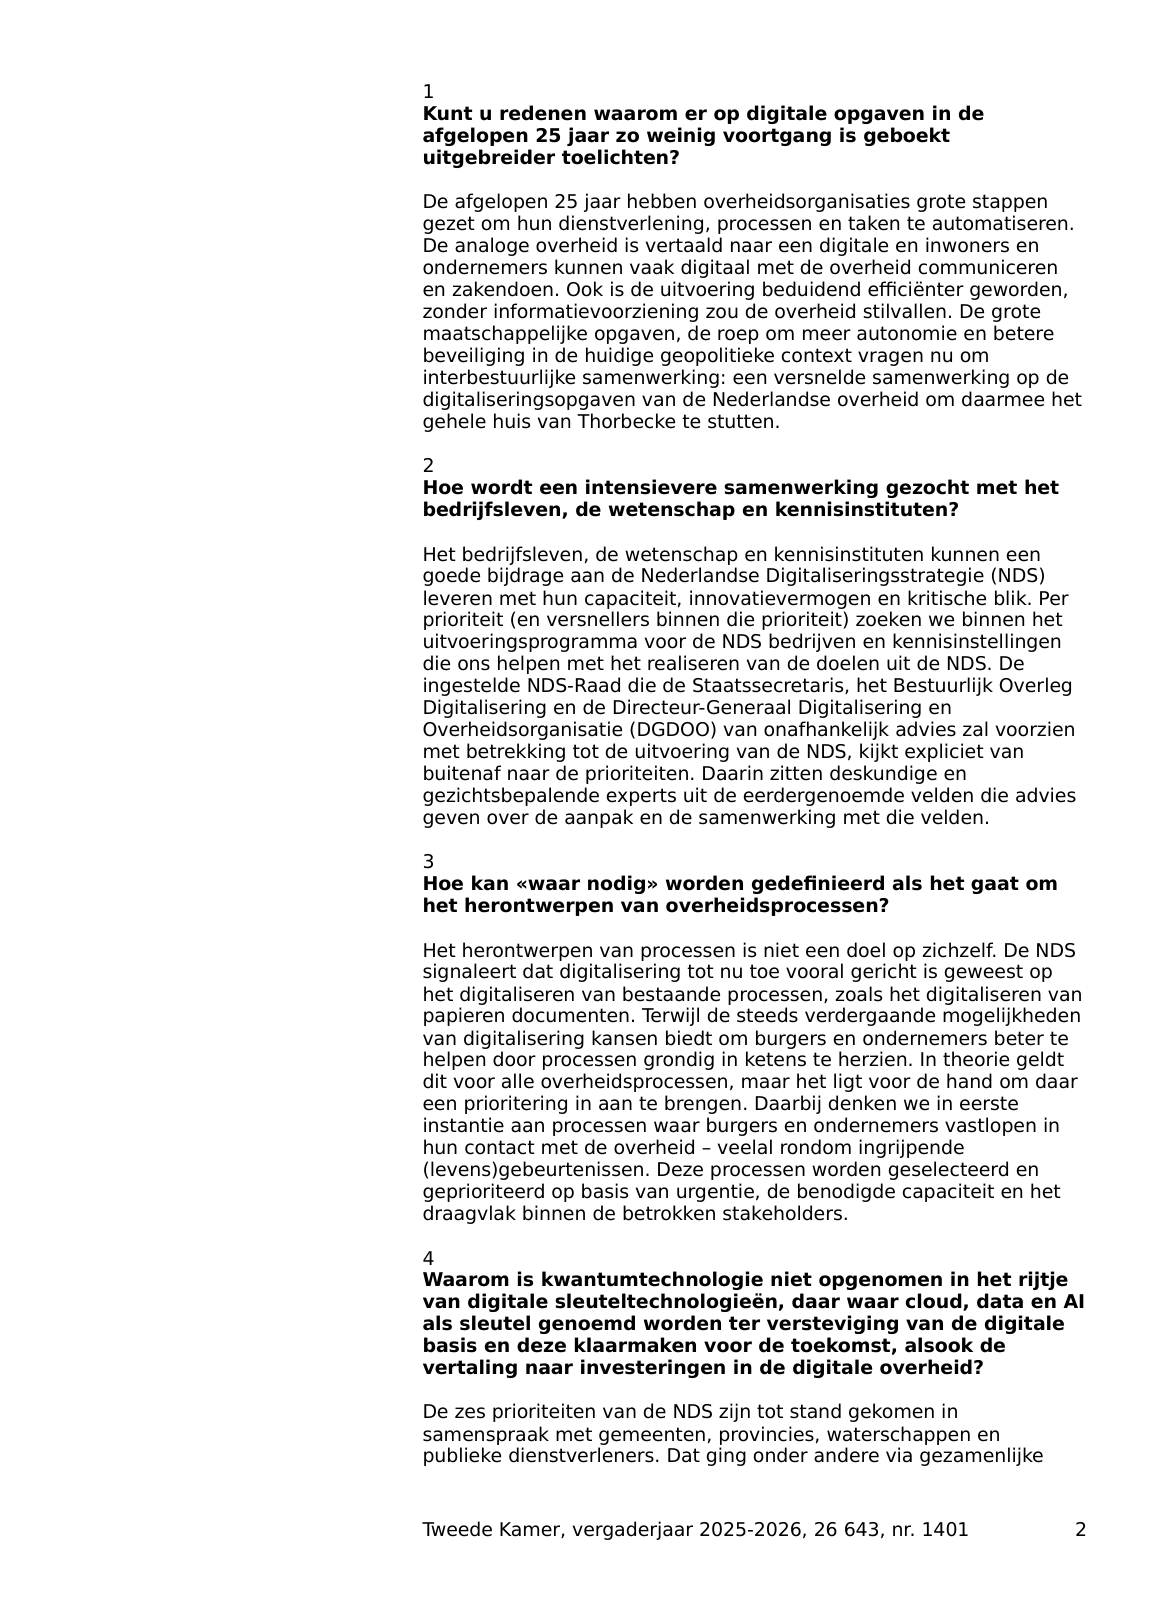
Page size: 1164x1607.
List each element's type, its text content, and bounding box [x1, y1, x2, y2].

text Het herontwerpen van processen is niet een doel op zichzelf. De NDS signaleert dat digitalisering tot nu toe vooral gericht is geweest op het digitaliseren van bestaande processen, zoals het digitaliseren van papieren documenten. Terwijl de steeds verdergaande mogelijkheden van digitalisering kansen biedt om burgers en ondernemers beter te helpen door processen grondig in ketens te herzien. In theorie geldt dit voor alle overheidsprocessen, maar het ligt voor de hand om daar een prioritering in aan te brengen. Daarbij denken we in eerste instantie aan processen waar burgers en ondernemers vastlopen in hun contact met de overheid – veelal rondom ingrijpende (levens)gebeurtenissen. Deze processen worden geselecteerd en geprioriteerd op basis van urgentie, de benodigde capaciteit en het draagvlak binnen de betrokken stakeholders. [422, 939, 1087, 1225]
text 1 [422, 81, 1087, 103]
text Waarom is kwantumtechnologie niet opgenomen in het rijtje van digitale sleuteltechnologieën, daar waar cloud, data en AI als sleutel genoemd worden ter versteviging van de digitale basis en deze klaarmaken voor de toekomst, alsook de vertaling naar investeringen in de digitale overheid? [422, 1269, 1087, 1379]
text Kunt u redenen waarom er op digitale opgaven in de afgelopen 25 jaar zo weinig voortgang is geboekt uitgebreider toelichten? [422, 103, 1087, 169]
text 3 [422, 851, 1087, 873]
text 2 [422, 455, 1087, 477]
text 4 [422, 1247, 1087, 1269]
text Het bedrijfsleven, de wetenschap en kennisinstituten kunnen een goede bijdrage aan de Nederlandse Digitaliseringsstrategie (NDS) leveren met hun capaciteit, innovatievermogen en kritische blik. Per prioriteit (en versnellers binnen die prioriteit) zoeken we binnen het uitvoeringsprogramma voor de NDS bedrijven en kennisinstellingen die ons helpen met het realiseren van de doelen uit de NDS. De ingestelde NDS-Raad die de Staatssecretaris, het Bestuurlijk Overleg Digitalisering en de Directeur-Generaal Digitalisering en Overheidsorganisatie (DGDOO) van onafhankelijk advies zal voorzien met betrekking tot de uitvoering van de NDS, kijkt expliciet van buitenaf naar de prioriteiten. Daarin zitten deskundige en gezichtsbepalende experts uit de eerdergenoemde velden die advies geven over de aanpak en de samenwerking met die velden. [422, 543, 1087, 829]
text Hoe wordt een intensievere samenwerking gezocht met het bedrijfsleven, de wetenschap en kennisinstituten? [422, 477, 1087, 521]
text Hoe kan «waar nodig» worden gedefinieerd als het gaat om het herontwerpen van overheidsprocessen? [422, 873, 1087, 917]
text De afgelopen 25 jaar hebben overheidsorganisaties grote stappen gezet om hun dienstverlening, processen en taken te automatiseren. De analoge overheid is vertaald naar een digitale en inwoners en ondernemers kunnen vaak digitaal met de overheid communiceren en zakendoen. Ook is de uitvoering beduidend efficiënter geworden, zonder informatievoorziening zou de overheid stilvallen. De grote maatschappelijke opgaven, de roep om meer autonomie en betere beveiliging in de huidige geopolitieke context vragen nu om interbestuurlijke samenwerking: een versnelde samenwerking op de digitaliseringsopgaven van de Nederlandse overheid om daarmee het gehele huis van Thorbecke te stutten. [422, 191, 1087, 433]
text De zes prioriteiten van de NDS zijn tot stand gekomen in samenspraak met gemeenten, provincies, waterschappen en publieke dienstverleners. Dat ging onder andere via gezamenlijke [422, 1401, 1087, 1467]
